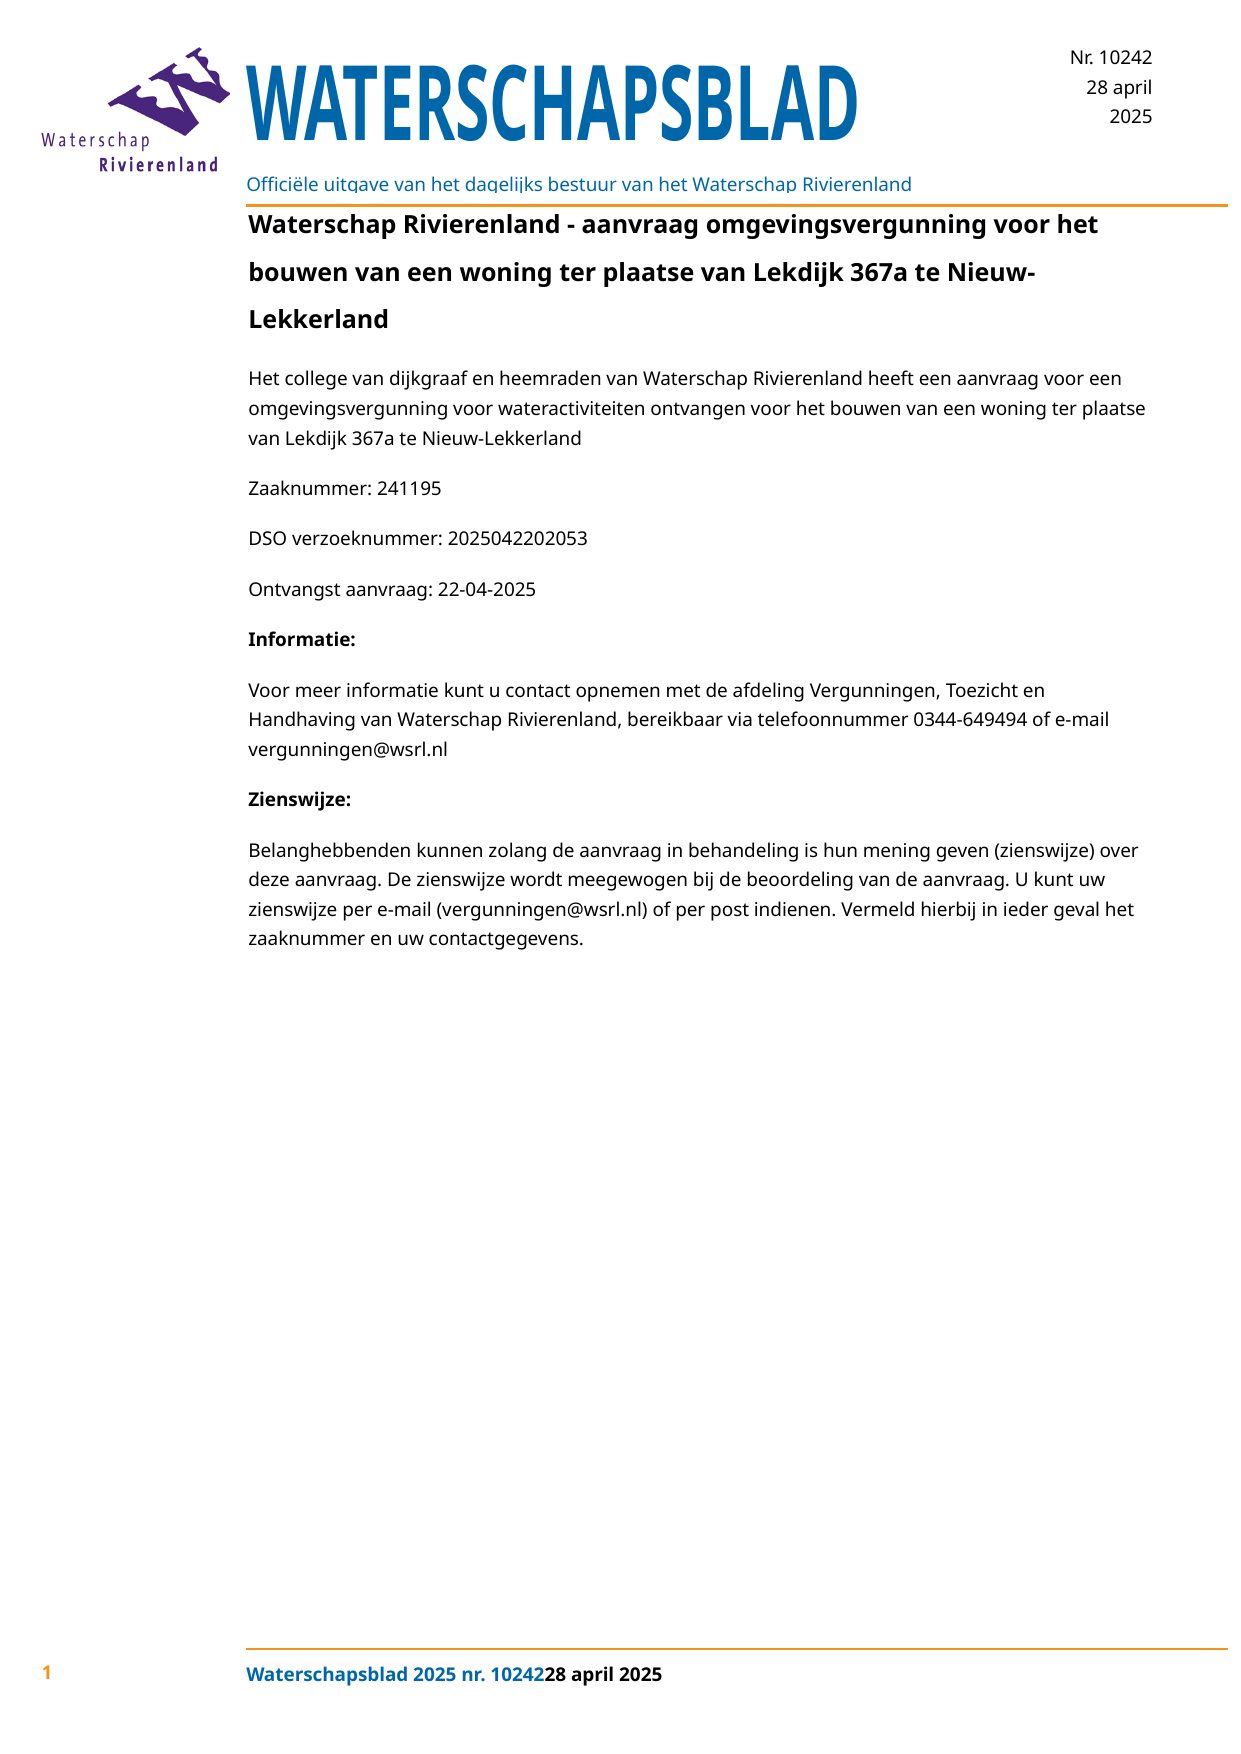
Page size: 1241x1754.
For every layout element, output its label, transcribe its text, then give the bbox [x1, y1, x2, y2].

text Voor meer informatie kunt u contact opnemen met de afdeling Vergunningen, Toezicht en Handhaving van Waterschap Rivierenland, bereikbaar via telefoonnummer 0344-649494 of e-mail vergunningen@wsrl.nl [248, 677, 1152, 762]
text Informatie: [248, 626, 1152, 652]
text Het college van dijkgraaf en heemraden van Waterschap Rivierenland heeft een aanvraag voor een omgevingsvergunning voor wateractiviteiten ontvangen voor het bouwen van een woning ter plaatse van Lekdijk 367a te Nieuw-Lekkerland [248, 366, 1152, 450]
text Belanghebbenden kunnen zolang de aanvraag in behandeling is hun mening geven (zienswijze) over deze aanvraag. De zienswijze wordt meegewogen bij de beoordeling van de aanvraag. U kunt uw zienswijze per e-mail (vergunningen@wsrl.nl) of per post indienen. Vermeld hierbij in ieder geval het zaaknummer en uw contactgegevens. [248, 837, 1152, 951]
picture [41, 47, 231, 172]
text Zaaknummer: 241195 [248, 475, 1152, 501]
text Ontvangst aanvraag: 22-04-2025 [248, 576, 1152, 602]
text Zienswijze: [248, 786, 1152, 812]
text Waterschap Rivierenland - aanvraag omgevingsvergunning voor het bouwen van een woning ter plaatse van Lekdijk 367a te Nieuw-Lekkerland [248, 207, 1152, 336]
text DSO verzoeknummer: 2025042202053 [248, 526, 1152, 551]
